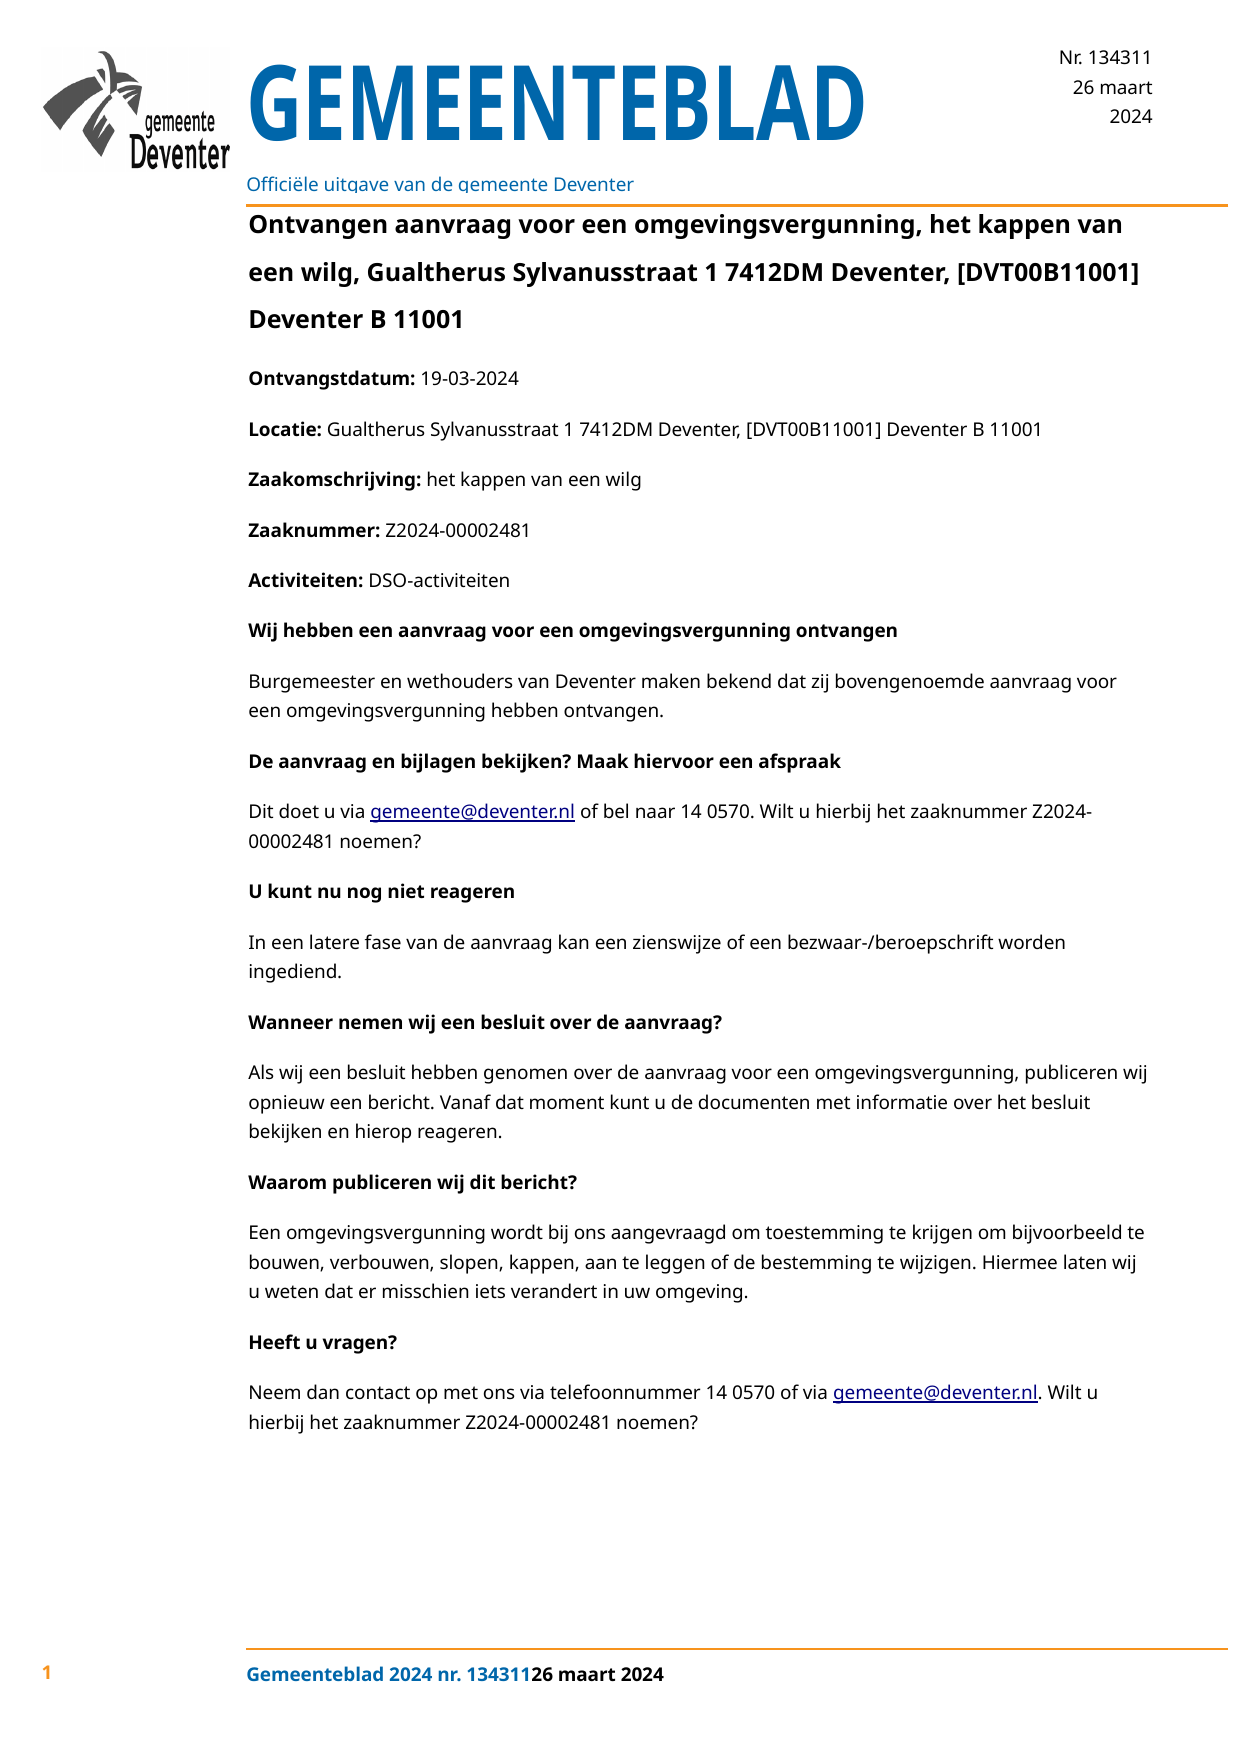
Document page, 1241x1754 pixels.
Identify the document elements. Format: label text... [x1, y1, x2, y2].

text In een latere fase van de aanvraag kan een zienswijze of een bezwaar-/beroepschrift worden ingediend. [248, 929, 1152, 984]
text Heeft u vragen? [248, 1329, 1152, 1354]
text Activiteiten: DSO-activiteiten [248, 567, 1152, 593]
text Locatie: Gualtherus Sylvanusstraat 1 7412DM Deventer, [DVT00B11001] Deventer B 11001 [248, 416, 1152, 442]
text Neem dan contact op met ons via telefoonnummer 14 0570 of via gemeente@deventer.nl. Wilt u hierbij het zaaknummer Z2024-00002481 noemen? [248, 1379, 1152, 1434]
text Burgemeester en wethouders van Deventer maken bekend dat zij bovengenoemde aanvraag voor een omgevingsvergunning hebben ontvangen. [248, 668, 1152, 723]
text Ontvangen aanvraag voor een omgevingsvergunning, het kappen van een wilg, Gualtherus Sylvanusstraat 1 7412DM Deventer, [DVT00B11001] Deventer B 11001 [248, 207, 1152, 336]
text Zaaknummer: Z2024-00002481 [248, 517, 1152, 542]
text Wij hebben een aanvraag voor een omgevingsvergunning ontvangen [248, 618, 1152, 643]
text Dit doet u via gemeente@deventer.nl of bel naar 14 0570. Wilt u hierbij het zaaknummer Z2024-00002481 noemen? [248, 798, 1152, 854]
text Een omgevingsvergunning wordt bij ons aangevraagd om toestemming te krijgen om bijvoorbeeld te bouwen, verbouwen, slopen, kappen, aan te leggen of de bestemming te wijzigen. Hiermee laten wij u weten dat er misschien iets verandert in uw omgeving. [248, 1219, 1152, 1304]
text Als wij een besluit hebben genomen over de aanvraag voor een omgevingsvergunning, publiceren wij opnieuw een bericht. Vanaf dat moment kunt u de documenten met informatie over het besluit bekijken en hierop reageren. [248, 1059, 1152, 1144]
text Wanneer nemen wij een besluit over de aanvraag? [248, 1009, 1152, 1034]
text Ontvangstdatum: 19-03-2024 [248, 366, 1152, 391]
text U kunt nu nog niet reageren [248, 878, 1152, 904]
text De aanvraag en bijlagen bekijken? Maak hiervoor een afspraak [248, 748, 1152, 774]
text Zaakomschrijving: het kappen van een wilg [248, 466, 1152, 492]
picture [41, 47, 231, 172]
text Waarom publiceren wij dit bericht? [248, 1169, 1152, 1194]
